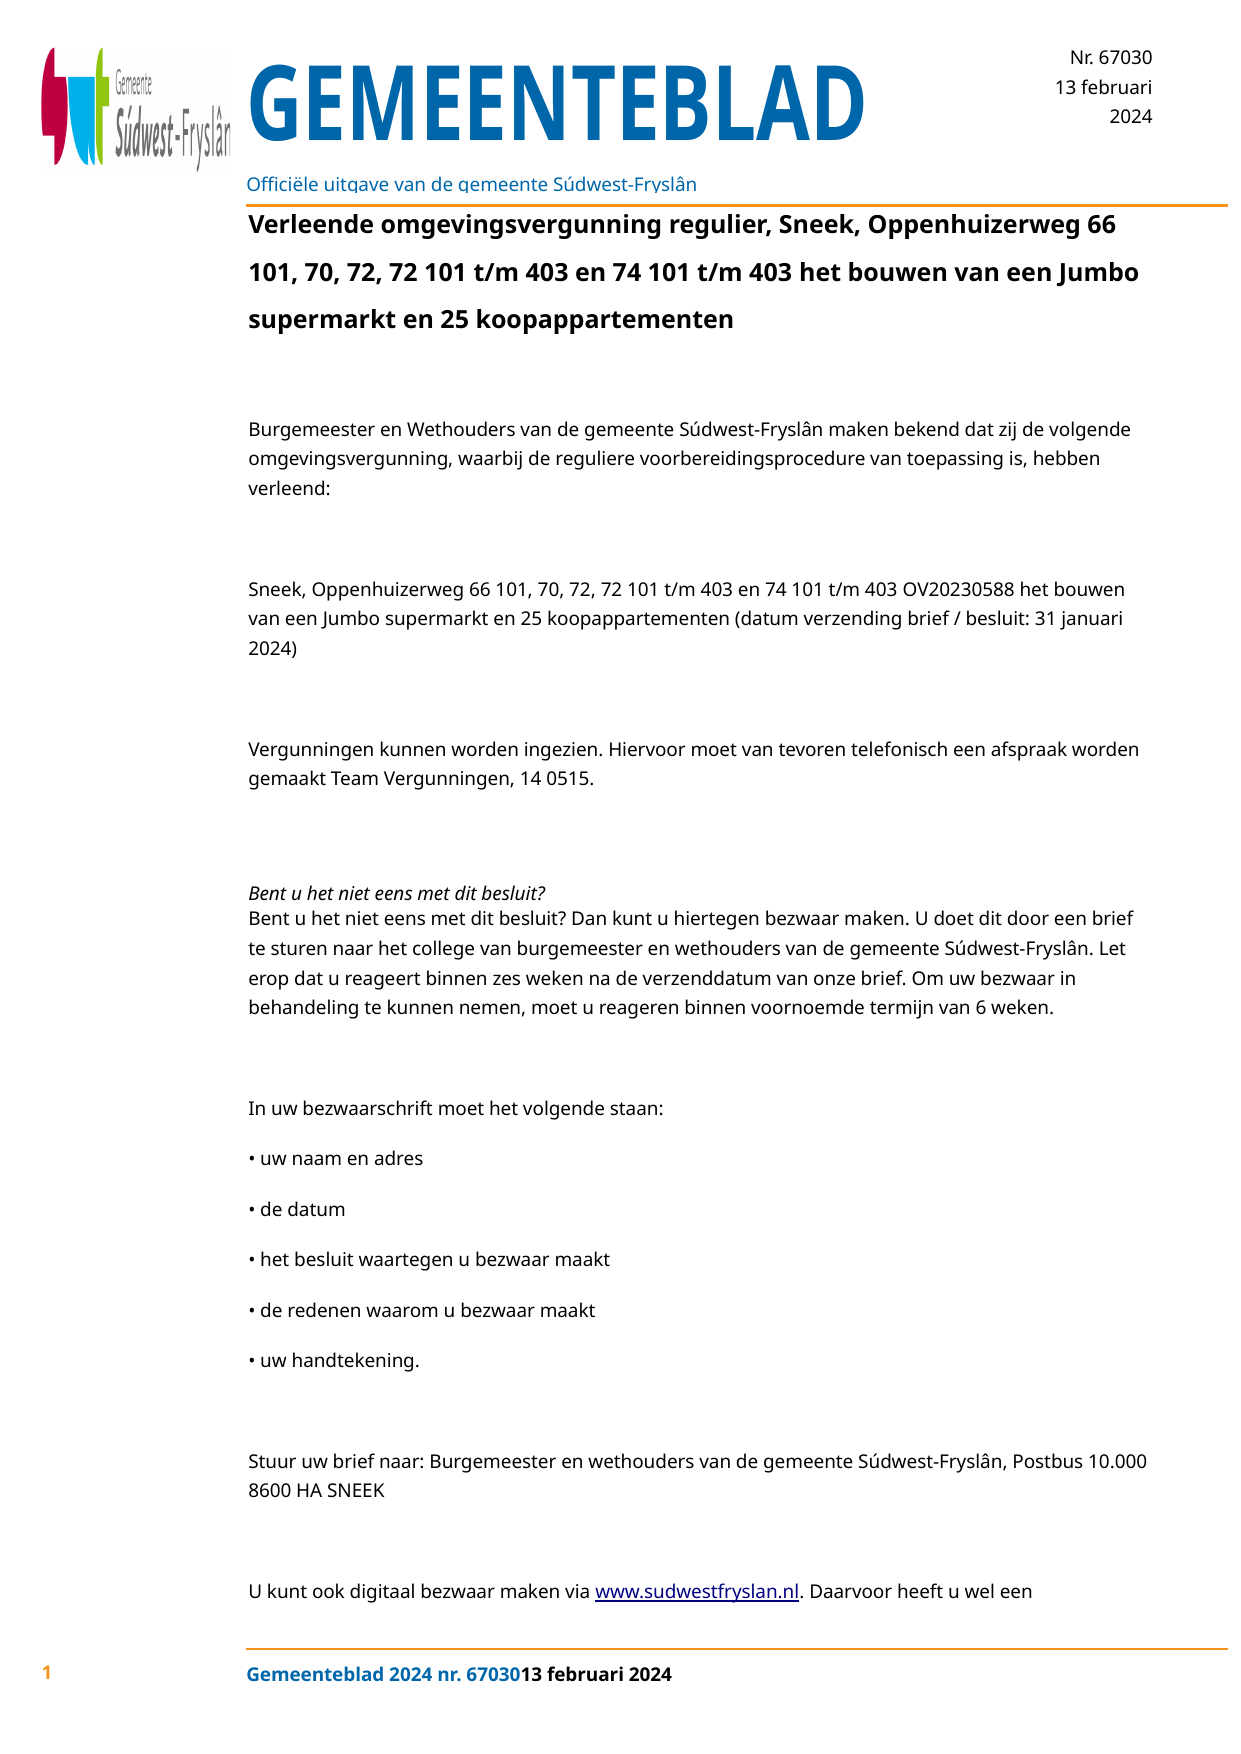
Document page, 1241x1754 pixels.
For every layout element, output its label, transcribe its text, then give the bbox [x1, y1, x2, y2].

text Bent u het niet eens met dit besluit? Dan kunt u hiertegen bezwaar maken. U doet dit door een brief te sturen naar het college van burgemeester en wethouders van de gemeente Súdwest-Fryslân. Let erop dat u reageert binnen zes weken na de verzenddatum van onze brief. Om uw bezwaar in behandeling te kunnen nemen, moet u reageren binnen voornoemde termijn van 6 weken. [248, 906, 1152, 1020]
text Stuur uw brief naar: Burgemeester en wethouders van de gemeente Súdwest-Fryslân, Postbus 10.000 8600 HA SNEEK [248, 1448, 1152, 1503]
text In uw bezwaarschrift moet het volgende staan: [248, 1095, 1152, 1121]
text • uw naam en adres [248, 1146, 1152, 1171]
text • uw handtekening. [248, 1347, 1152, 1373]
text Verleende omgevingsvergunning regulier, Sneek, Oppenhuizerweg 66 101, 70, 72, 72 101 t/m 403 en 74 101 t/m 403 het bouwen van een Jumbo supermarkt en 25 koopappartementen [248, 207, 1152, 336]
text Vergunningen kunnen worden ingezien. Hiervoor moet van tevoren telefonisch een afspraak worden gemaakt Team Vergunningen, 14 0515. [248, 736, 1152, 791]
picture [41, 47, 231, 172]
text Bent u het niet eens met dit besluit? [248, 880, 1152, 906]
text Burgemeester en Wethouders van de gemeente Súdwest-Fryslân maken bekend dat zij de volgende omgevingsvergunning, waarbij de reguliere voorbereidingsprocedure van toepassing is, hebben verleend: [248, 416, 1152, 501]
text U kunt ook digitaal bezwaar maken via www.sudwestfryslan.nl. Daarvoor heeft u wel een [248, 1578, 1152, 1604]
text • het besluit waartegen u bezwaar maakt [248, 1246, 1152, 1272]
text • de datum [248, 1196, 1152, 1222]
text Sneek, Oppenhuizerweg 66 101, 70, 72, 72 101 t/m 403 en 74 101 t/m 403 OV20230588 het bouwen van een Jumbo supermarkt en 25 koopappartementen (datum verzending brief / besluit: 31 januari 2024) [248, 576, 1152, 661]
text • de redenen waarom u bezwaar maakt [248, 1297, 1152, 1323]
